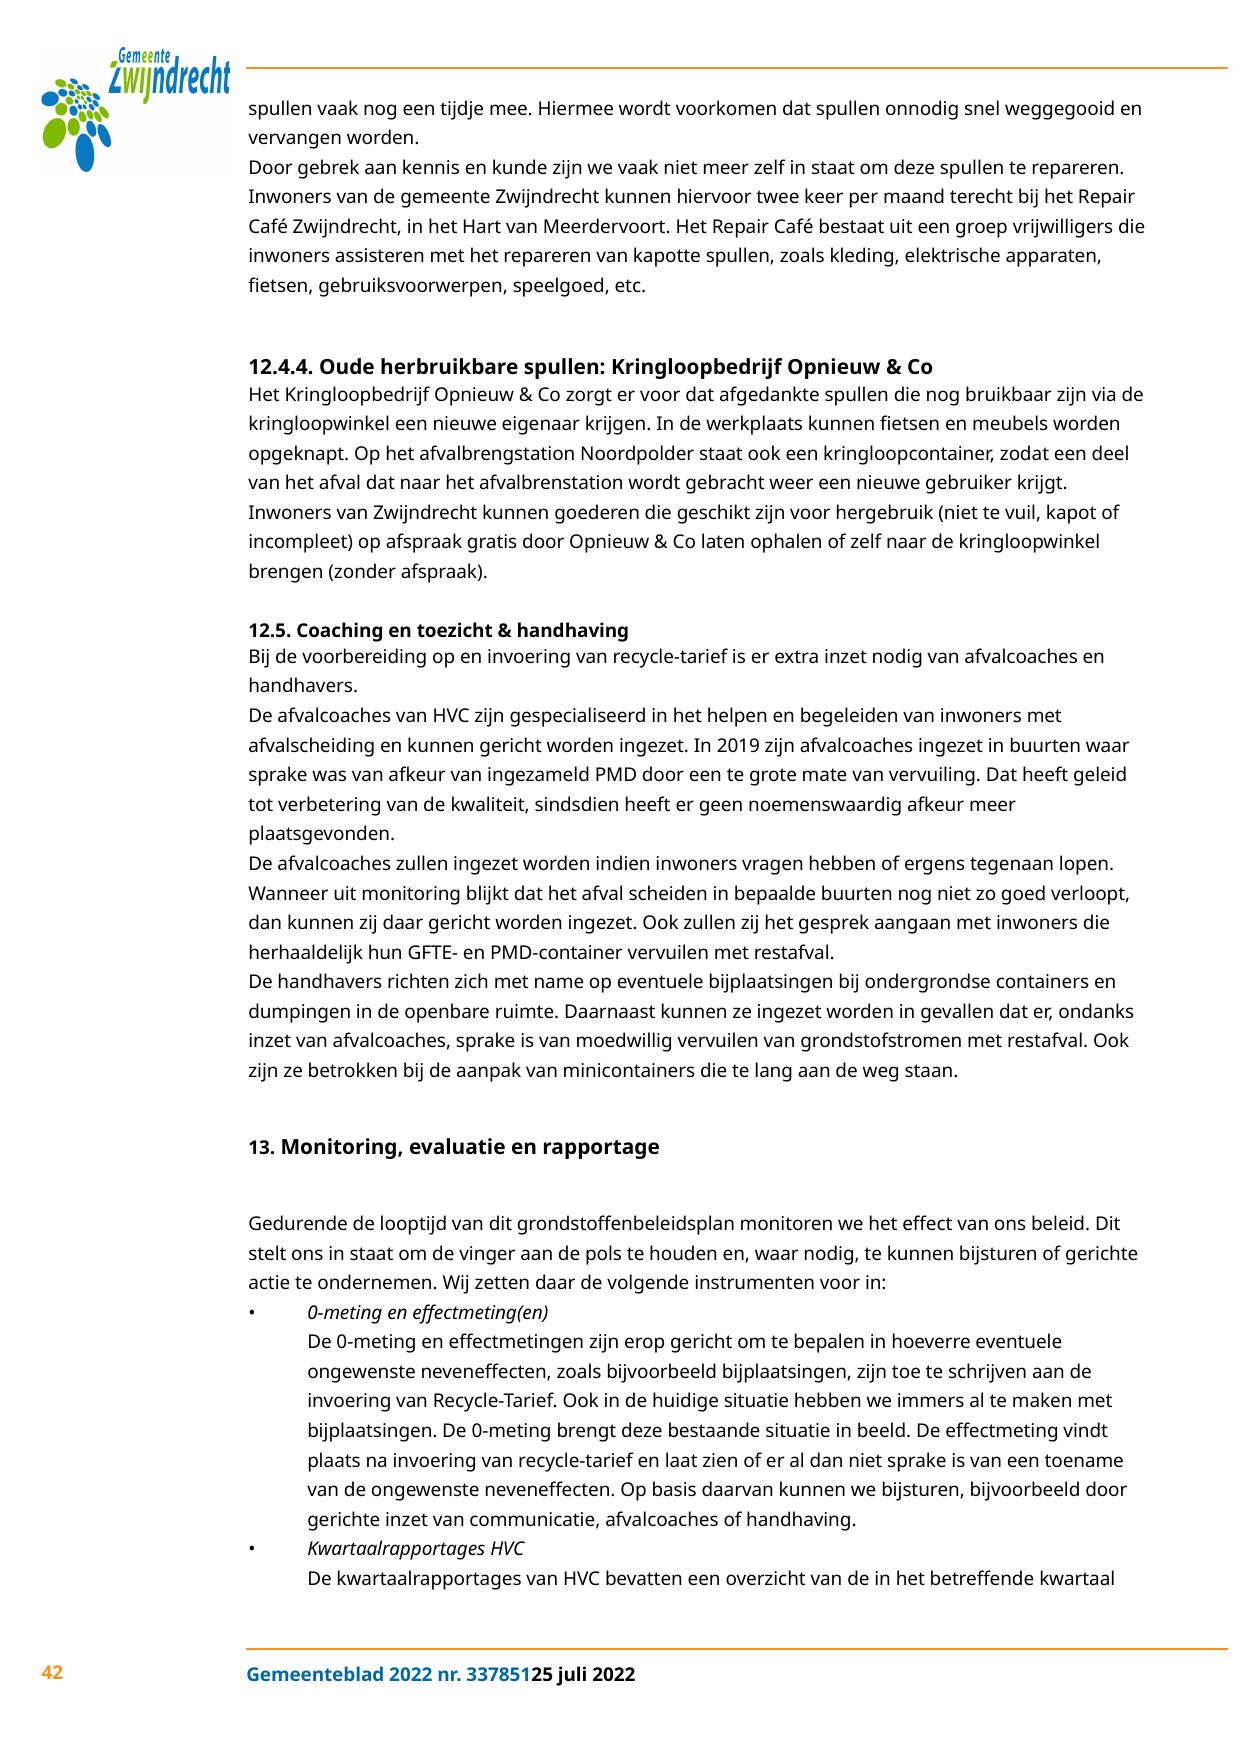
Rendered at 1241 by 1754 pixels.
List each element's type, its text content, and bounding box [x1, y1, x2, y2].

text 12.4.4. Oude herbruikbare spullen: Kringloopbedrijf Opnieuw & Co [248, 352, 1152, 381]
list 0-meting en effectmeting(en) [248, 1299, 1152, 1325]
text De afvalcoaches zullen ingezet worden indien inwoners vragen hebben of ergens tegenaan lopen. Wanneer uit monitoring blijkt dat het afval scheiden in bepaalde buurten nog niet zo goed verloopt, dan kunnen zij daar gericht worden ingezet. Ook zullen zij het gesprek aangaan met inwoners die herhaaldelijk hun GFTE- en PMD-container vervuilen met restafval. [248, 850, 1152, 965]
text De handhavers richten zich met name op eventuele bijplaatsingen bij ondergrondse containers en dumpingen in de openbare ruimte. Daarnaast kunnen ze ingezet worden in gevallen dat er, ondanks inzet van afvalcoaches, sprake is van moedwillig vervuilen van grondstofstromen met restafval. Ook zijn ze betrokken bij de aanpak van minicontainers die te lang aan de weg staan. [248, 968, 1152, 1083]
text De afvalcoaches van HVC zijn gespecialiseerd in het helpen en begeleiden van inwoners met afvalscheiding en kunnen gericht worden ingezet. In 2019 zijn afvalcoaches ingezet in buurten waar sprake was van afkeur van ingezameld PMD door een te grote mate van vervuiling. Dat heeft geleid tot verbetering van de kwaliteit, sindsdien heeft er geen noemenswaardig afkeur meer plaatsgevonden. [248, 702, 1152, 846]
text Inwoners van Zwijndrecht kunnen goederen die geschikt zijn voor hergebruik (niet te vuil, kapot of incompleet) op afspraak gratis door Opnieuw & Co laten ophalen of zelf naar de kringloopwinkel brengen (zonder afspraak). [248, 499, 1152, 584]
text spullen vaak nog een tijdje mee. Hiermee wordt voorkomen dat spullen onnodig snel weggegooid en vervangen worden. [248, 95, 1152, 150]
picture [41, 47, 231, 172]
text Gedurende de looptijd van dit grondstoffenbeleidsplan monitoren we het effect van ons beleid. Dit stelt ons in staat om de vinger aan de pols te houden en, waar nodig, te kunnen bijsturen of gerichte actie te ondernemen. Wij zetten daar de volgende instrumenten voor in: [248, 1210, 1152, 1295]
list De 0-meting en effectmetingen zijn erop gericht om te bepalen in hoeverre eventuele ongewenste neveneffecten, zoals bijvoorbeeld bijplaatsingen, zijn toe te schrijven aan de invoering van Recycle-Tarief. Ook in de huidige situatie hebben we immers al te maken met bijplaatsingen. De 0-meting brengt deze bestaande situatie in beeld. De effectmeting vindt plaats na invoering van recycle-tarief en laat zien of er al dan niet sprake is van een toename van de ongewenste neveneffecten. Op basis daarvan kunnen we bijsturen, bijvoorbeeld door gerichte inzet van communicatie, afvalcoaches of handhaving. [248, 1328, 1152, 1532]
text Het Kringloopbedrijf Opnieuw & Co zorgt er voor dat afgedankte spullen die nog bruikbaar zijn via de kringloopwinkel een nieuwe eigenaar krijgen. In de werkplaats kunnen fietsen en meubels worden opgeknapt. Op het afvalbrengstation Noordpolder staat ook een kringloopcontainer, zodat een deel van het afval dat naar het afvalbrenstation wordt gebracht weer een nieuwe gebruiker krijgt. [248, 381, 1152, 495]
text Door gebrek aan kennis en kunde zijn we vaak niet meer zelf in staat om deze spullen te repareren. Inwoners van de gemeente Zwijndrecht kunnen hiervoor twee keer per maand terecht bij het Repair Café Zwijndrecht, in het Hart van Meerdervoort. Het Repair Café bestaat uit een groep vrijwilligers die inwoners assisteren met het repareren van kapotte spullen, zoals kleding, elektrische apparaten, fietsen, gebruiksvoorwerpen, speelgoed, etc. [248, 154, 1152, 298]
text 12.5. Coaching en toezicht & handhaving [248, 617, 1152, 643]
list Kwartaalrapportages HVC [248, 1536, 1152, 1561]
list De kwartaalrapportages van HVC bevatten een overzicht van de in het betreffende kwartaal [248, 1565, 1152, 1591]
text Bij de voorbereiding op en invoering van recycle-tarief is er extra inzet nodig van afvalcoaches en handhavers. [248, 643, 1152, 698]
text 13. Monitoring, evaluatie en rapportage [248, 1132, 1152, 1161]
